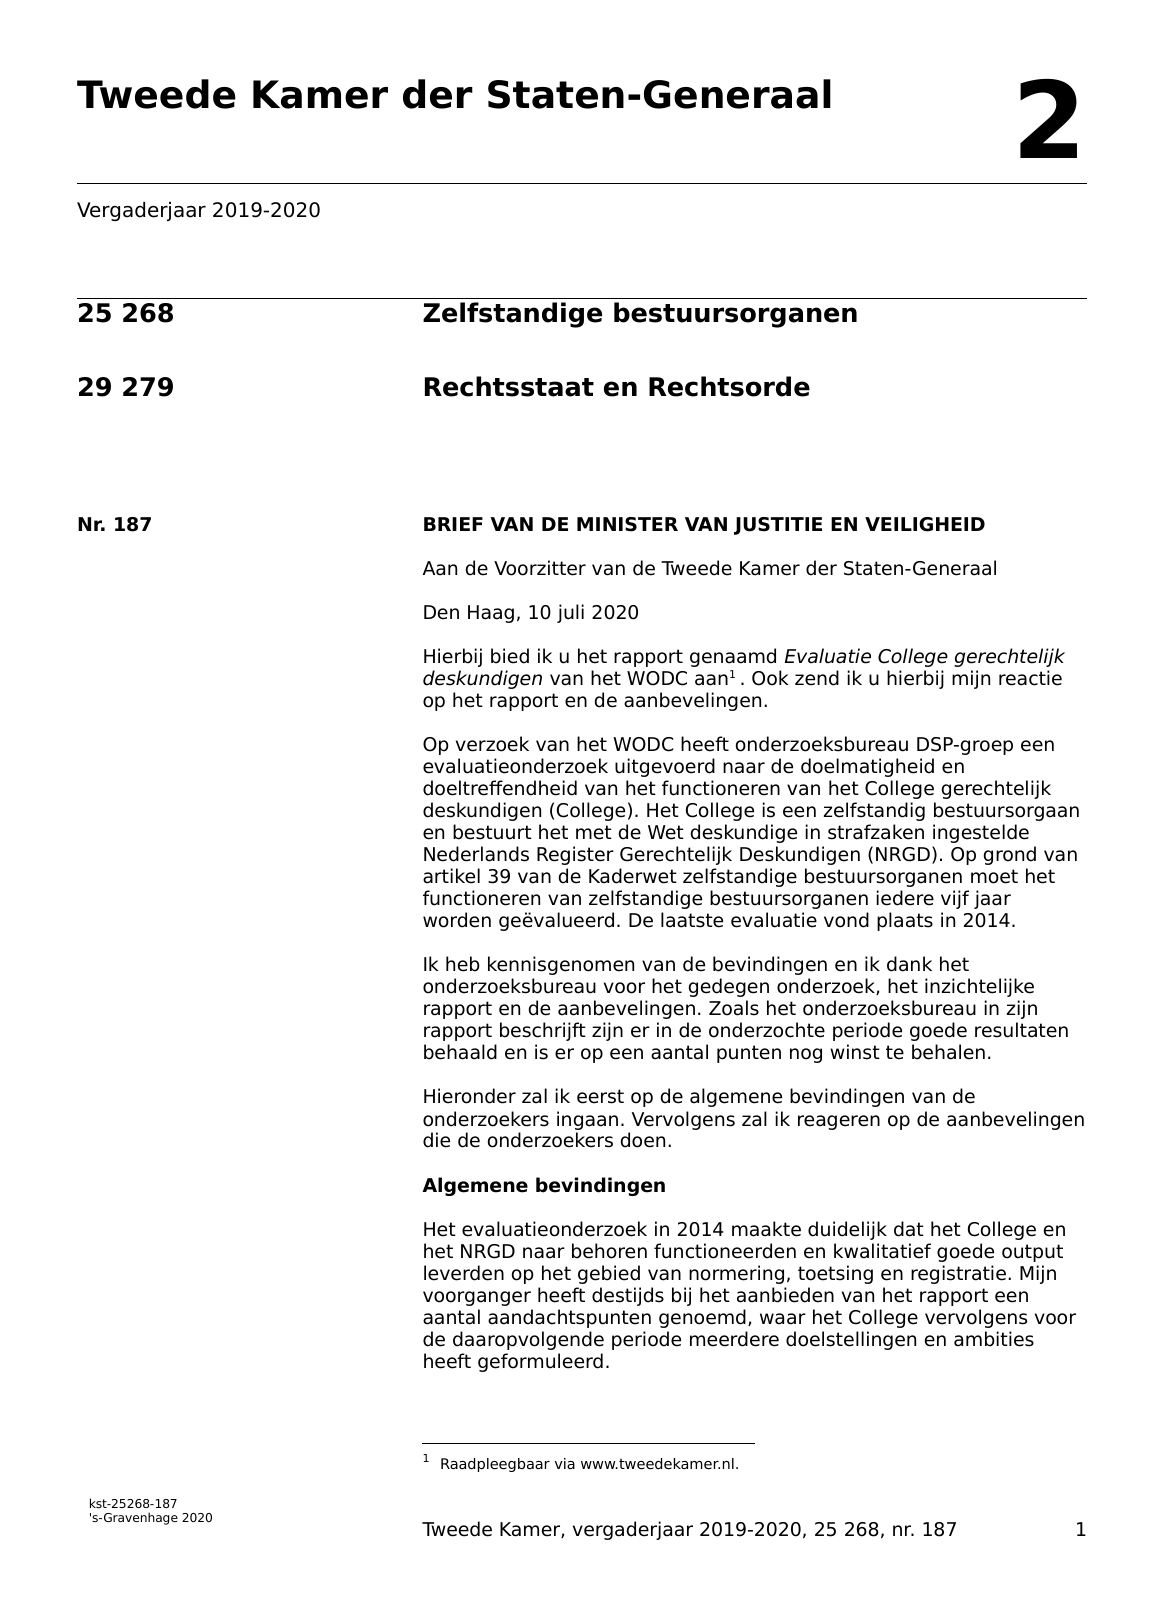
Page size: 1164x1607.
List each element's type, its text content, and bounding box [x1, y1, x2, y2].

text kst-25268-187 [88, 1497, 323, 1511]
subtitle 29 279 Rechtsstaat en Rechtsorde [77, 373, 1087, 403]
table_header Tweede Kamer der Staten-Generaal [77, 59, 886, 183]
subtitle Nr. 187 BRIEF VAN DE MINISTER VAN JUSTITIE EN VEILIGHEID [77, 514, 1087, 536]
table_cell Vergaderjaar 2019-2020 [77, 184, 1087, 298]
text Op verzoek van het WODC heeft onderzoeksbureau DSP-groep een evaluatieonderzoek uitgevoerd naar de doelmatigheid en doeltreffendheid van het functioneren van het College gerechtelijk deskundigen (College). Het College is een zelfstandig bestuursorgaan en bestuurt het met de Wet deskundige in strafzaken ingestelde Nederlands Register Gerechtelijk Deskundigen (NRGD). Op grond van artikel 39 van de Kaderwet zelfstandige bestuursorganen moet het functioneren van zelfstandige bestuursorganen iedere vijf jaar worden geëvalueerd. De laatste evaluatie vond plaats in 2014. [422, 734, 1087, 932]
text Hieronder zal ik eerst op de algemene bevindingen van de onderzoekers ingaan. Vervolgens zal ik reageren op de aanbevelingen die de onderzoekers doen. [422, 1086, 1087, 1152]
subtitle 25 268 Zelfstandige bestuursorganen [77, 299, 1087, 329]
subtitle Algemene bevindingen [422, 1174, 1087, 1197]
text 's-Gravenhage 2020 [88, 1511, 323, 1525]
text Aan de Voorzitter van de Tweede Kamer der Staten-Generaal [422, 558, 1087, 580]
text Ik heb kennisgenomen van de bevindingen en ik dank het onderzoeksbureau voor het gedegen onderzoek, het inzichtelijke rapport en de aanbevelingen. Zoals het onderzoeksbureau in zijn rapport beschrijft zijn er in de onderzochte periode goede resultaten behaald en is er op een aantal punten nog winst te behalen. [422, 954, 1087, 1064]
text Raadpleegbaar via www.tweedekamer.nl. [422, 1452, 1087, 1474]
table_header 2 [886, 59, 1087, 183]
text Den Haag, 10 juli 2020 [422, 602, 1087, 624]
text Hierbij bied ik u het rapport genaamd Evaluatie College gerechtelijk deskundigen van het WODC aan. Ook zend ik u hierbij mijn reactie op het rapport en de aanbevelingen. [422, 646, 1087, 712]
text Het evaluatieonderzoek in 2014 maakte duidelijk dat het College en het NRGD naar behoren functioneerden en kwalitatief goede output leverden op het gebied van normering, toetsing en registratie. Mijn voorganger heeft destijds bij het aanbieden van het rapport een aantal aandachtspunten genoemd, waar het College vervolgens voor de daaropvolgende periode meerdere doelstellingen en ambities heeft geformuleerd. [422, 1219, 1087, 1373]
